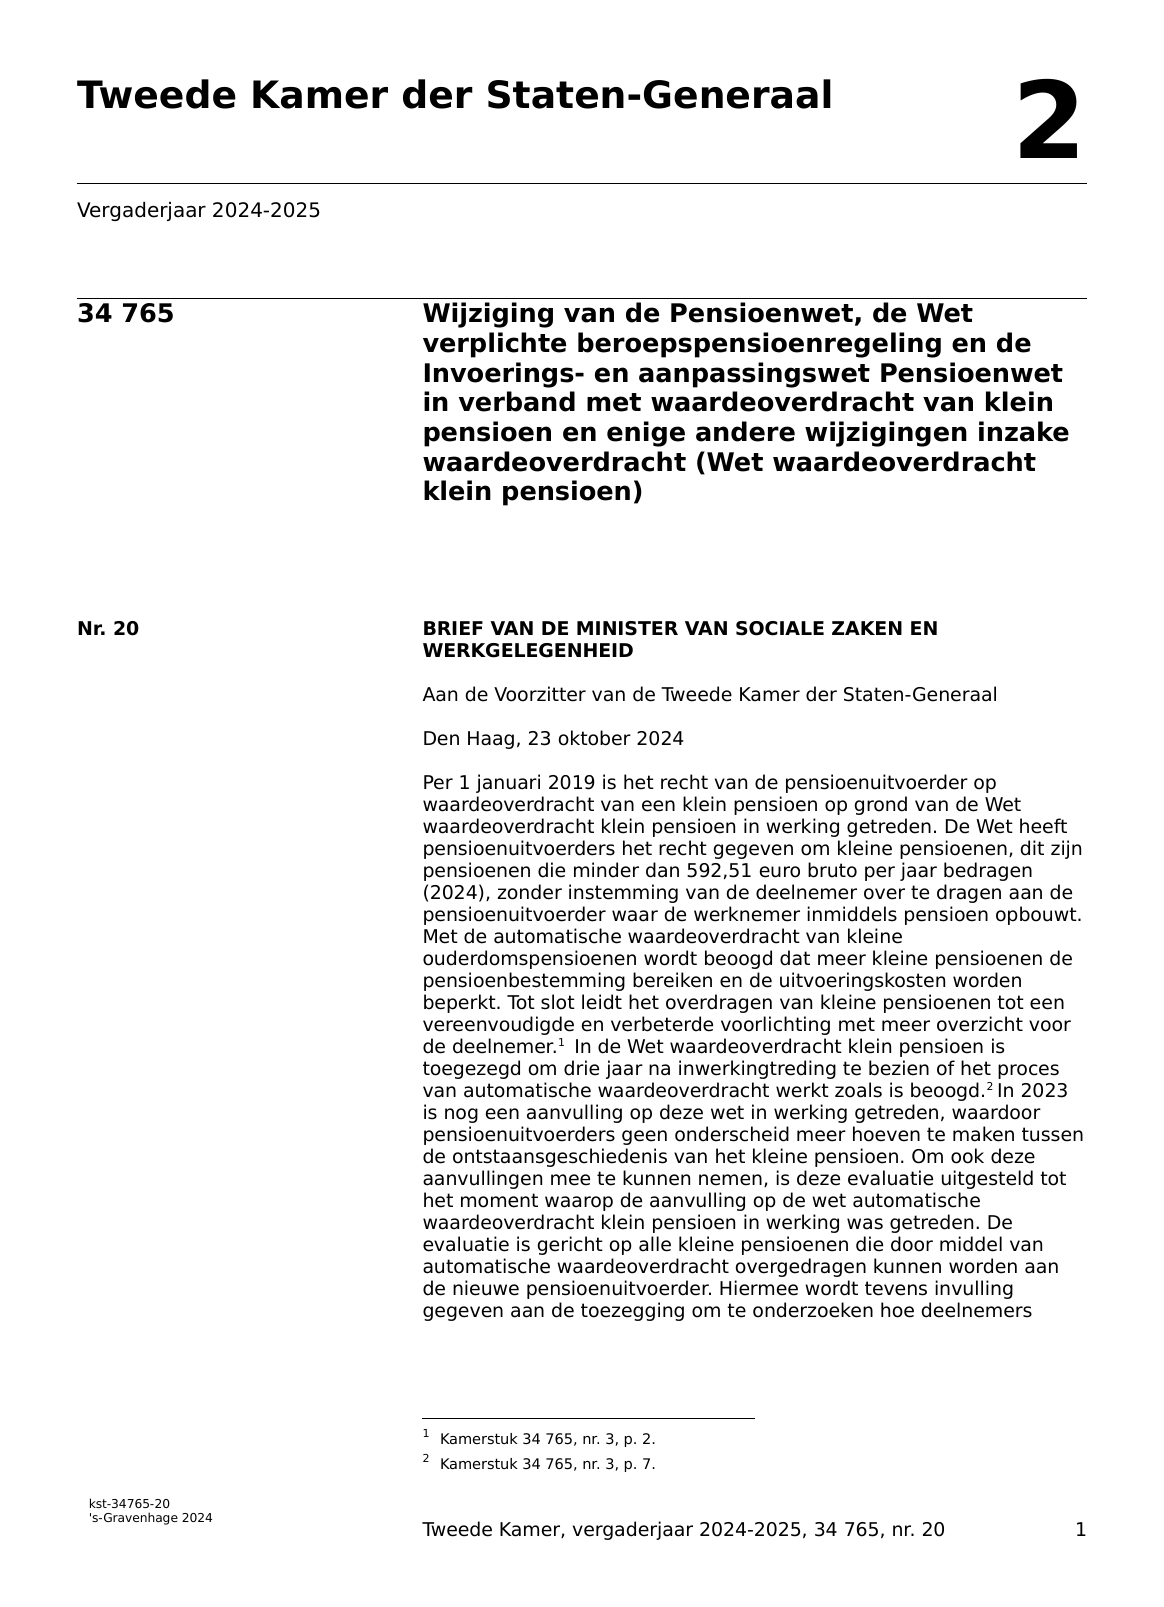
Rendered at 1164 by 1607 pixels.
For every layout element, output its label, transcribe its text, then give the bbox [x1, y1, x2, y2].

text Kamerstuk 34 765, nr. 3, p. 2. [422, 1427, 1087, 1449]
table_header 2 [886, 59, 1087, 183]
text kst-34765-20 [88, 1497, 323, 1511]
subtitle 34 765 Wijziging van de Pensioenwet, de Wet verplichte beroepspensioenregeling en de Invoerings- en aanpassingswet Pensioenwet in verband met waardeoverdracht van klein pensioen en enige andere wijzigingen inzake waardeoverdracht (Wet waardeoverdracht klein pensioen) [77, 299, 1087, 507]
text Aan de Voorzitter van de Tweede Kamer der Staten-Generaal [422, 684, 1087, 706]
text Per 1 januari 2019 is het recht van de pensioenuitvoerder op waardeoverdracht van een klein pensioen op grond van de Wet waardeoverdracht klein pensioen in werking getreden. De Wet heeft pensioenuitvoerders het recht gegeven om kleine pensioenen, dit zijn pensioenen die minder dan 592,51 euro bruto per jaar bedragen (2024), zonder instemming van de deelnemer over te dragen aan de pensioenuitvoerder waar de werknemer inmiddels pensioen opbouwt. Met de automatische waardeoverdracht van kleine ouderdomspensioenen wordt beoogd dat meer kleine pensioenen de pensioenbestemming bereiken en de uitvoeringskosten worden beperkt. Tot slot leidt het overdragen van kleine pensioenen tot een vereenvoudigde en verbeterde voorlichting met meer overzicht voor de deelnemer. In de Wet waardeoverdracht klein pensioen is toegezegd om drie jaar na inwerkingtreding te bezien of het proces van automatische waardeoverdracht werkt zoals is beoogd.In 2023 is nog een aanvulling op deze wet in werking getreden, waardoor pensioenuitvoerders geen onderscheid meer hoeven te maken tussen de ontstaansgeschiedenis van het kleine pensioen. Om ook deze aanvullingen mee te kunnen nemen, is deze evaluatie uitgesteld tot het moment waarop de aanvulling op de wet automatische waardeoverdracht klein pensioen in werking was getreden. De evaluatie is gericht op alle kleine pensioenen die door middel van automatische waardeoverdracht overgedragen kunnen worden aan de nieuwe pensioenuitvoerder. Hiermee wordt tevens invulling gegeven aan de toezegging om te onderzoeken hoe deelnemers [422, 772, 1087, 1322]
subtitle Nr. 20 BRIEF VAN DE MINISTER VAN SOCIALE ZAKEN EN WERKGELEGENHEID [77, 618, 1087, 662]
table_header Tweede Kamer der Staten-Generaal [77, 59, 886, 183]
table_cell Vergaderjaar 2024-2025 [77, 184, 1087, 298]
text Kamerstuk 34 765, nr. 3, p. 7. [422, 1452, 1087, 1474]
text Den Haag, 23 oktober 2024 [422, 728, 1087, 750]
text 's-Gravenhage 2024 [88, 1511, 323, 1525]
